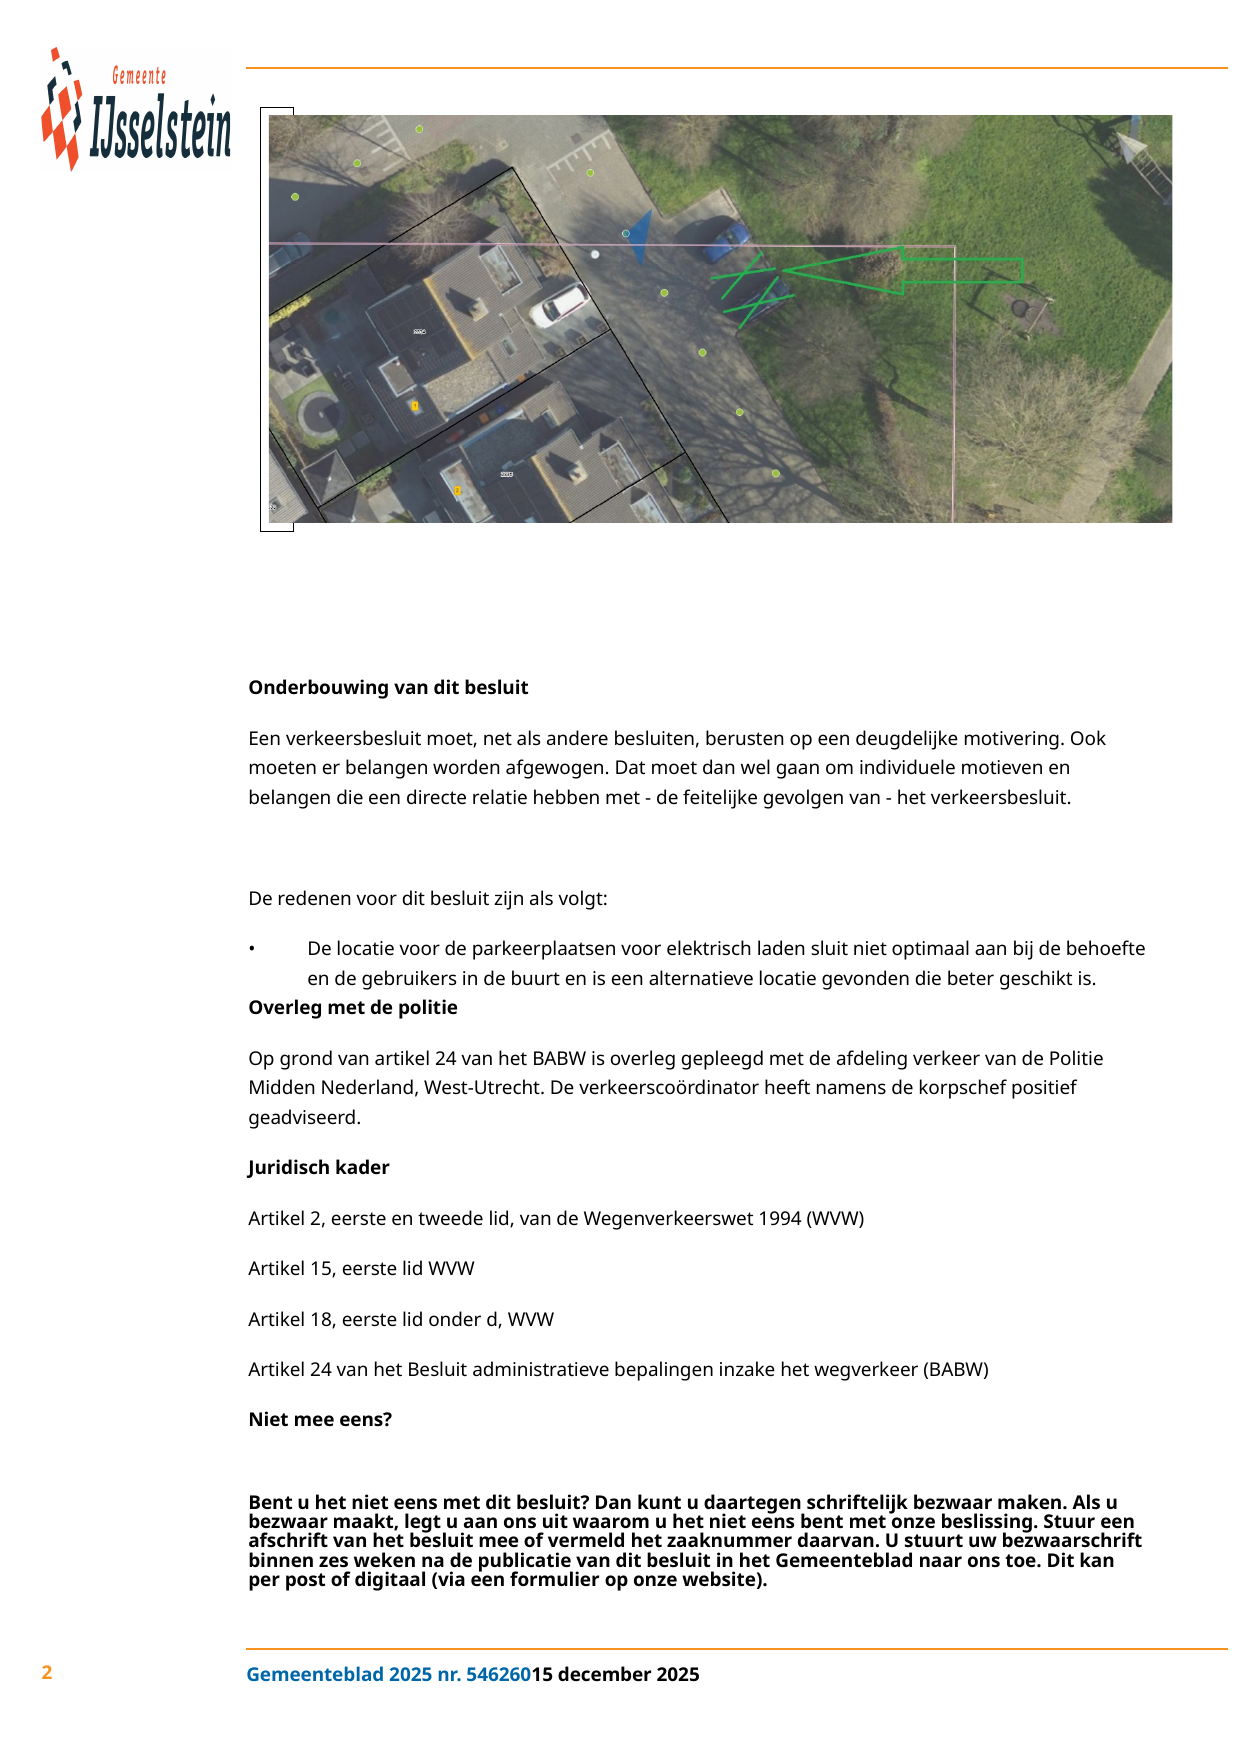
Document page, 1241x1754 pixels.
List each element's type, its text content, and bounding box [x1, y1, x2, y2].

text Juridisch kader [248, 1154, 1152, 1180]
list De locatie voor de parkeerplaatsen voor elektrisch laden sluit niet optimaal aan bij de behoefte en de gebruikers in de buurt en is een alternatieve locatie gevonden die beter geschikt is. [248, 935, 1152, 991]
text Artikel 2, eerste en tweede lid, van de Wegenverkeerswet 1994 (WVW) [248, 1205, 1152, 1231]
text De redenen voor dit besluit zijn als volgt: [248, 885, 1152, 911]
text Onderbouwing van dit besluit [248, 674, 1152, 700]
text Artikel 15, eerste lid WVW [248, 1255, 1152, 1281]
text Bent u het niet eens met dit besluit? Dan kunt u daartegen schriftelijk bezwaar maken. Als u bezwaar maakt, legt u aan ons uit waarom u het niet eens bent met onze beslissing. Stuur een afschrift van het besluit mee of vermeld het zaaknummer daarvan. U stuurt uw bezwaarschrift binnen zes weken na de publicatie van dit besluit in het Gemeenteblad naar ons toe. Dit kan per post of digitaal (via een formulier op onze website). [248, 1494, 1152, 1590]
picture [41, 47, 231, 172]
text Op grond van artikel 24 van het BABW is overleg gepleegd met de afdeling verkeer van de Politie Midden Nederland, West-Utrecht. De verkeerscoördinator heeft namens de korpschef positief geadviseerd. [248, 1045, 1152, 1130]
text Artikel 18, eerste lid onder d, WVW [248, 1306, 1152, 1331]
picture [268, 115, 1173, 523]
text Niet mee eens? [248, 1407, 1152, 1432]
text Een verkeersbesluit moet, net als andere besluiten, berusten op een deugdelijke motivering. Ook moeten er belangen worden afgewogen. Dat moet dan wel gaan om individuele motieven en belangen die een directe relatie hebben met - de feitelijke gevolgen van - het verkeersbesluit. [248, 725, 1152, 810]
text Overleg met de politie [248, 994, 1152, 1020]
text Artikel 24 van het Besluit administratieve bepalingen inzake het wegverkeer (BABW) [248, 1356, 1152, 1382]
